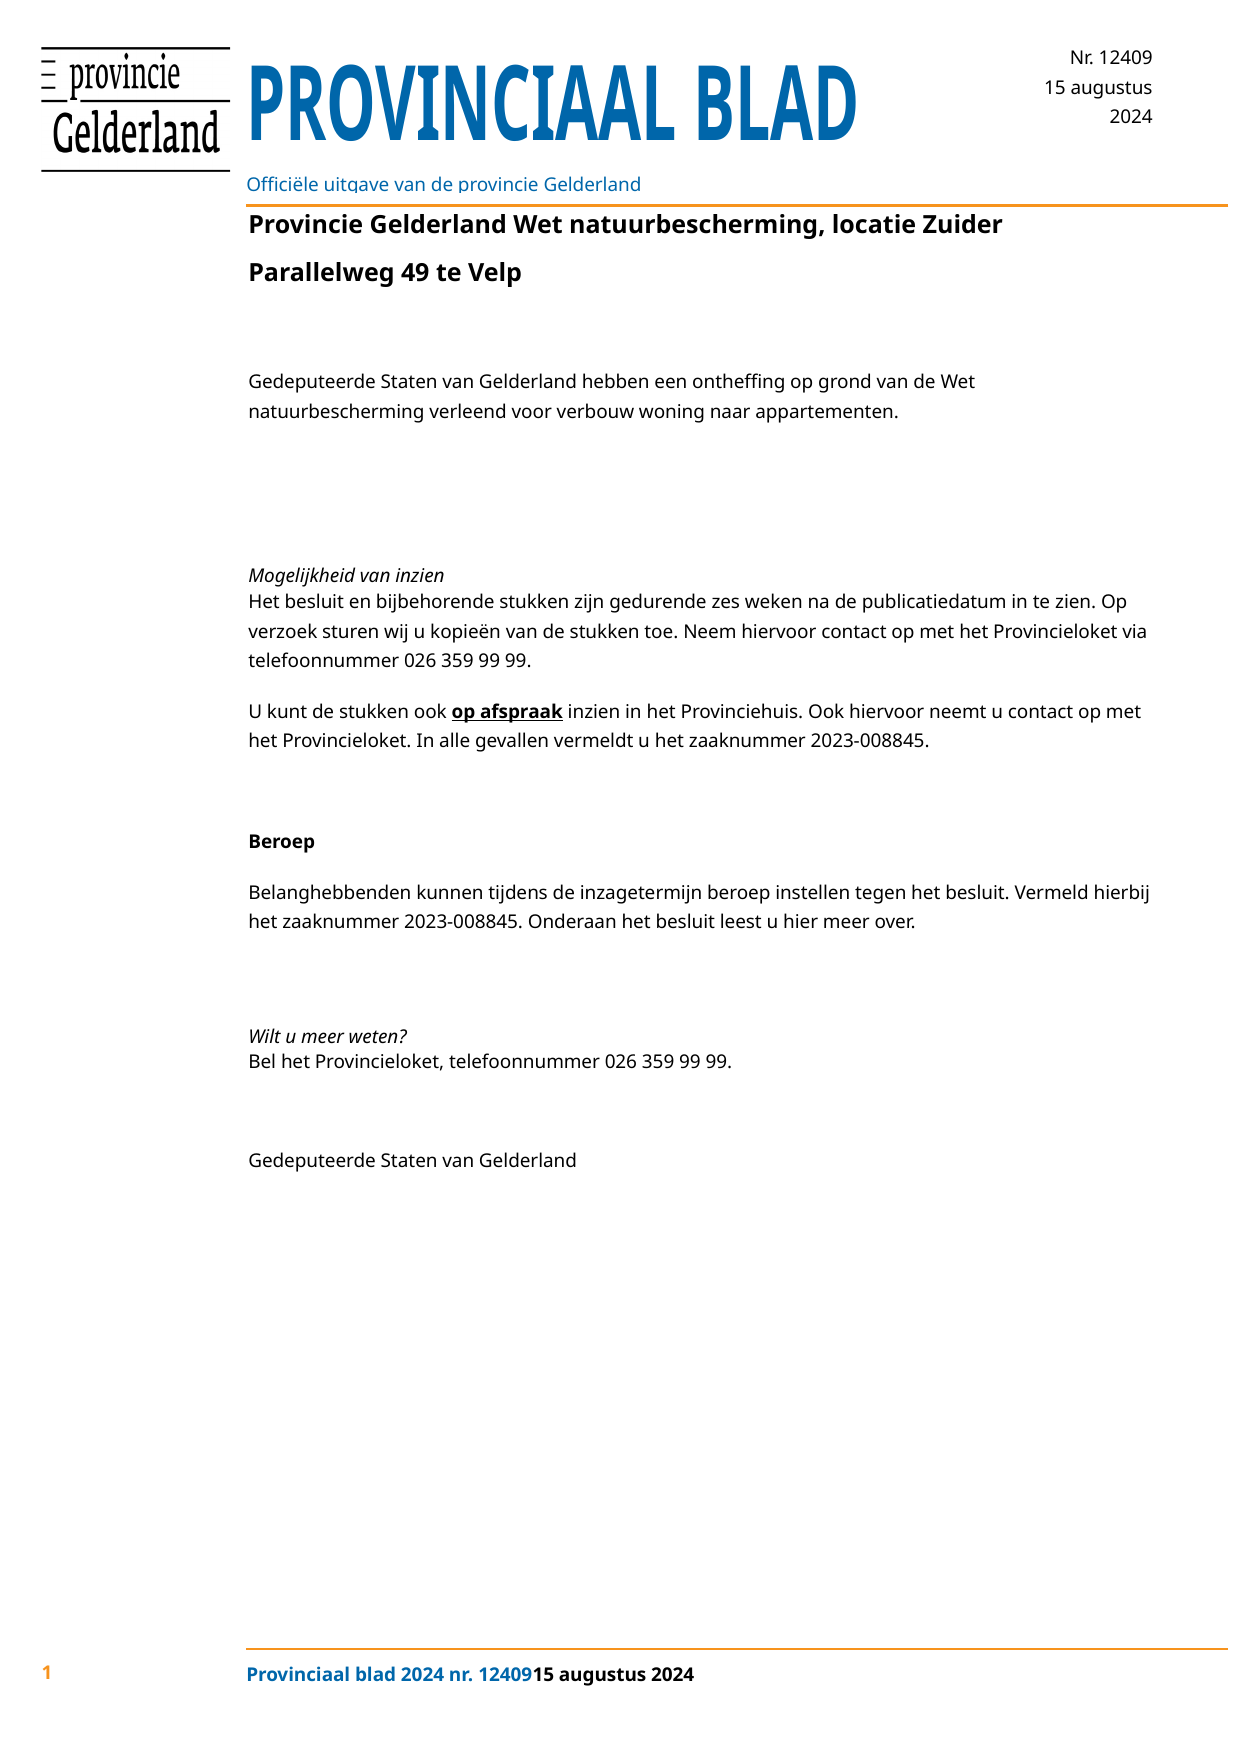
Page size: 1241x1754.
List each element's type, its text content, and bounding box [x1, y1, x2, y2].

text Wilt u meer weten? [248, 1023, 1152, 1048]
text Bel het Provincieloket, telefoonnummer 026 359 99 99. [248, 1048, 1152, 1074]
picture [41, 47, 231, 172]
text U kunt de stukken ook op afspraak inzien in het Provinciehuis. Ook hiervoor neemt u contact op met het Provincieloket. In alle gevallen vermeldt u het zaaknummer 2023-008845. [248, 698, 1152, 753]
text Mogelijkheid van inzien [248, 563, 1152, 588]
text Gedeputeerde Staten van Gelderland [248, 1147, 1152, 1172]
text Het besluit en bijbehorende stukken zijn gedurende zes weken na de publicatiedatum in te zien. Op verzoek sturen wij u kopieën van de stukken toe. Neem hiervoor contact op met het Provincieloket via telefoonnummer 026 359 99 99. [248, 588, 1152, 673]
text Gedeputeerde Staten van Gelderland hebben een ontheffing op grond van de Wet natuurbescherming verleend voor verbouw woning naar appartementen. [248, 368, 1152, 424]
text Belanghebbenden kunnen tijdens de inzagetermijn beroep instellen tegen het besluit. Vermeld hierbij het zaaknummer 2023-008845. Onderaan het besluit leest u hier meer over. [248, 879, 1152, 934]
text Beroep [248, 828, 1152, 854]
text Provincie Gelderland Wet natuurbescherming, locatie Zuider Parallelweg 49 te Velp [248, 207, 1152, 288]
